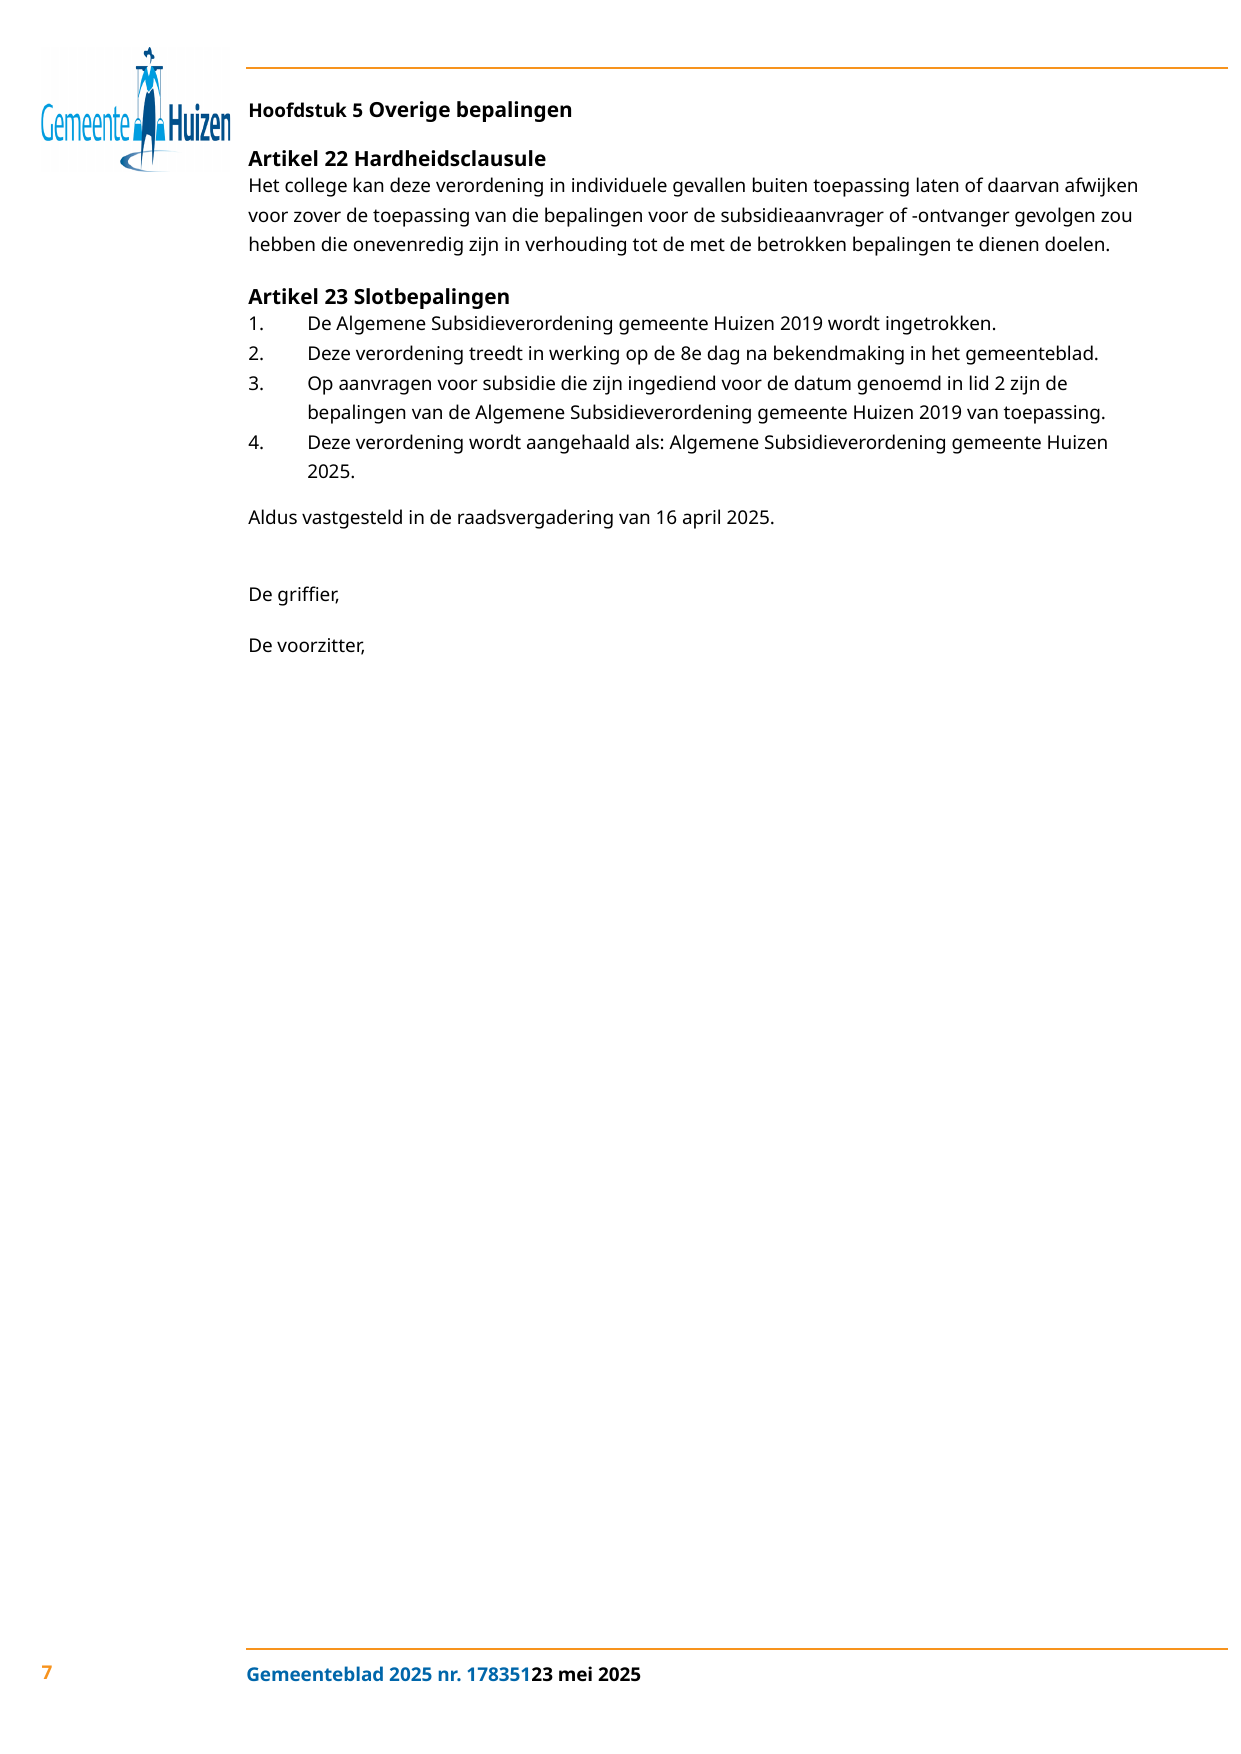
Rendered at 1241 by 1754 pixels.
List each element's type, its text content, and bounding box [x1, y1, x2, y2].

picture [41, 47, 231, 172]
text Artikel 22 Hardheidsclausule [248, 144, 1152, 172]
list Op aanvragen voor subsidie die zijn ingediend voor de datum genoemd in lid 2 zijn de bepalingen van de Algemene Subsidieverordening gemeente Huizen 2019 van toepassing. [248, 370, 1152, 425]
list Deze verordening wordt aangehaald als: Algemene Subsidieverordening gemeente Huizen 2025. [248, 429, 1152, 484]
text De griffier, [248, 581, 1152, 607]
text Hoofdstuk 5 Overige bepalingen [248, 95, 1152, 123]
list Deze verordening treedt in werking op de 8e dag na bekendmaking in het gemeenteblad. [248, 340, 1152, 366]
text De voorzitter, [248, 633, 1152, 658]
list De Algemene Subsidieverordening gemeente Huizen 2019 wordt ingetrokken. [248, 311, 1152, 336]
text Het college kan deze verordening in individuele gevallen buiten toepassing laten of daarvan afwijken voor zover de toepassing van die bepalingen voor de subsidieaanvrager of -ontvanger gevolgen zou hebben die onevenredig zijn in verhouding tot de met de betrokken bepalingen te dienen doelen. [248, 172, 1152, 257]
text Aldus vastgesteld in de raadsvergadering van 16 april 2025. [248, 504, 1152, 530]
text Artikel 23 Slotbepalingen [248, 282, 1152, 311]
